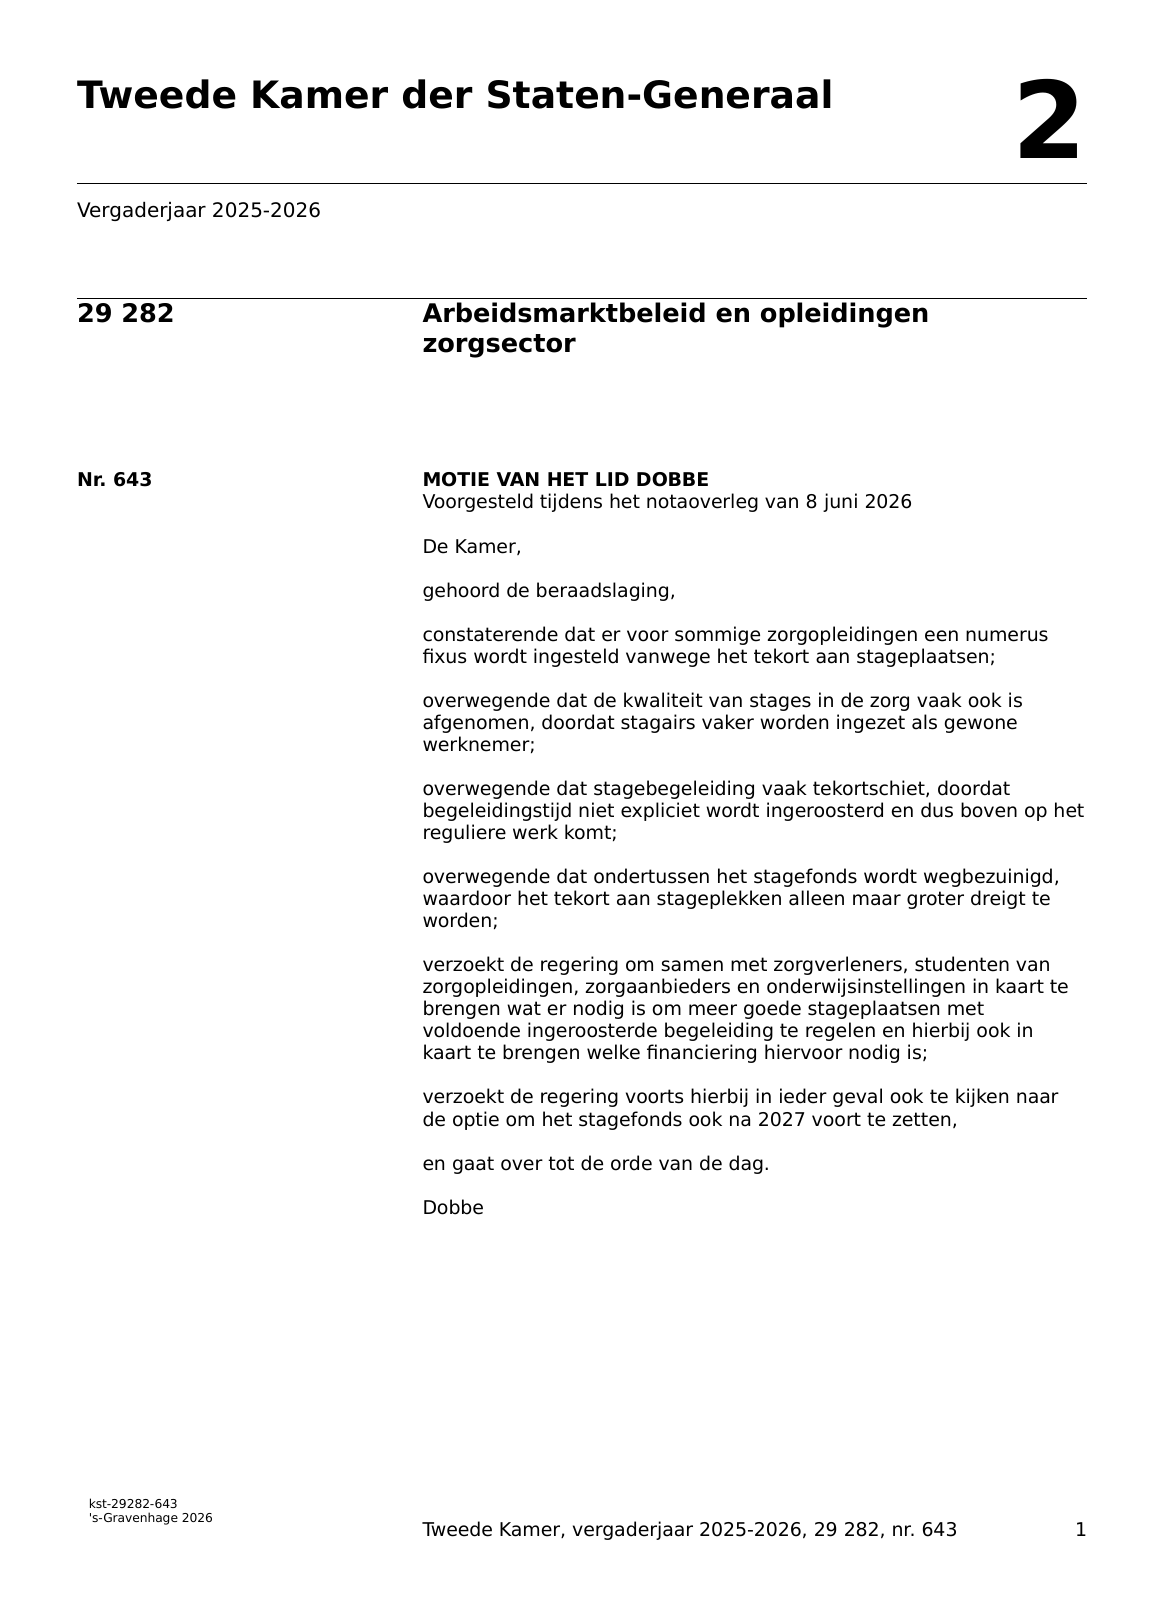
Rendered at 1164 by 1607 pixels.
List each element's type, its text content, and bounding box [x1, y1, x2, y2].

text 's-Gravenhage 2026 [88, 1511, 323, 1525]
text verzoekt de regering om samen met zorgverleners, studenten van zorgopleidingen, zorgaanbieders en onderwijsinstellingen in kaart te brengen wat er nodig is om meer goede stageplaatsen met voldoende ingeroosterde begeleiding te regelen en hierbij ook in kaart te brengen welke financiering hiervoor nodig is; [422, 954, 1087, 1064]
subtitle 29 282 Arbeidsmarktbeleid en opleidingen zorgsector [77, 299, 1087, 358]
text Dobbe [422, 1197, 1087, 1219]
text Voorgesteld tijdens het notaoverleg van 8 juni 2026 [422, 491, 1087, 513]
text overwegende dat stagebegeleiding vaak tekortschiet, doordat begeleidingstijd niet expliciet wordt ingeroosterd en dus boven op het reguliere werk komt; [422, 778, 1087, 844]
text gehoord de beraadslaging, [422, 580, 1087, 602]
table_cell Vergaderjaar 2025-2026 [77, 184, 1087, 298]
text kst-29282-643 [88, 1497, 323, 1511]
text overwegende dat ondertussen het stagefonds wordt wegbezuinigd, waardoor het tekort aan stageplekken alleen maar groter dreigt te worden; [422, 866, 1087, 932]
text en gaat over tot de orde van de dag. [422, 1153, 1087, 1174]
table_header 2 [886, 59, 1087, 183]
subtitle Nr. 643 MOTIE VAN HET LID DOBBE [77, 469, 1087, 491]
text constaterende dat er voor sommige zorgopleidingen een numerus fixus wordt ingesteld vanwege het tekort aan stageplaatsen; [422, 624, 1087, 668]
text De Kamer, [422, 536, 1087, 557]
table_header Tweede Kamer der Staten-Generaal [77, 59, 886, 183]
text verzoekt de regering voorts hierbij in ieder geval ook te kijken naar de optie om het stagefonds ook na 2027 voort te zetten, [422, 1086, 1087, 1130]
text overwegende dat de kwaliteit van stages in de zorg vaak ook is afgenomen, doordat stagairs vaker worden ingezet als gewone werknemer; [422, 690, 1087, 756]
